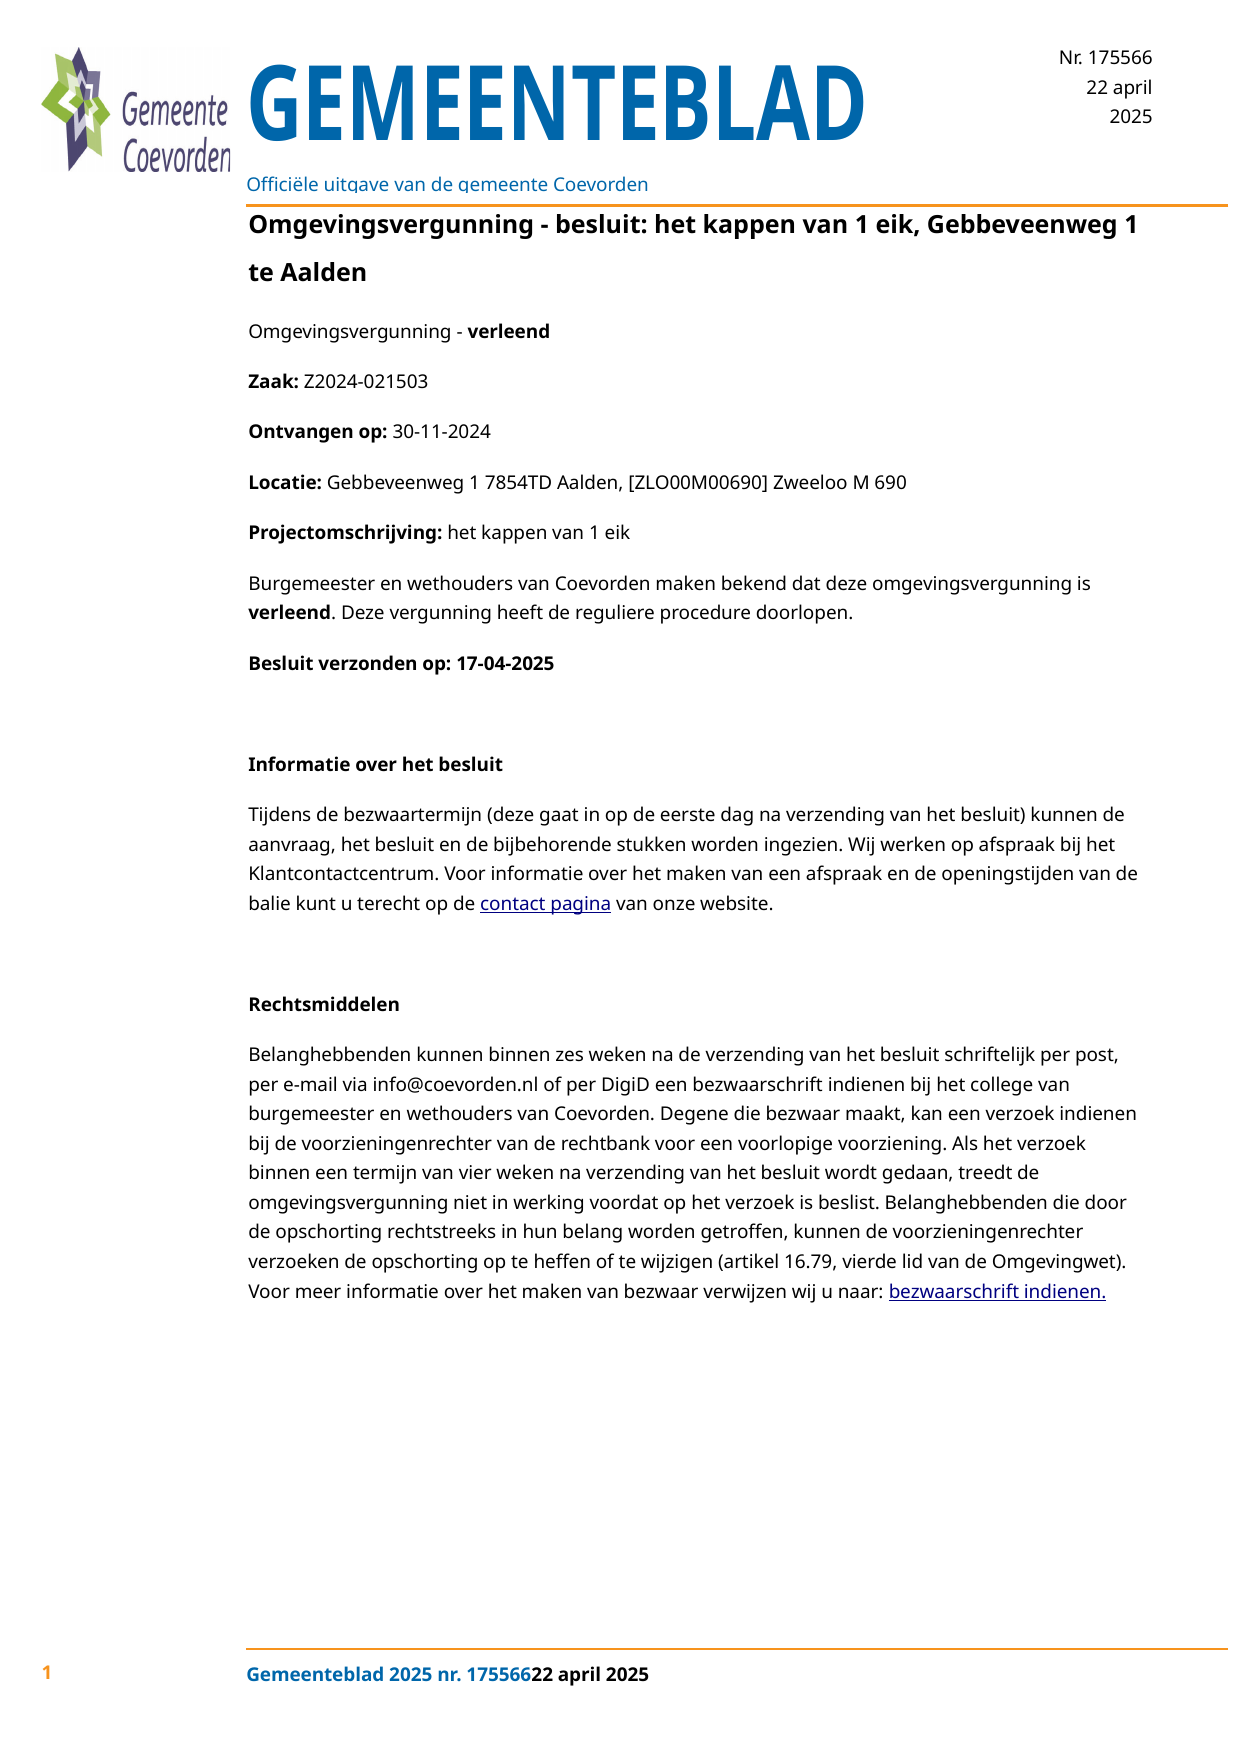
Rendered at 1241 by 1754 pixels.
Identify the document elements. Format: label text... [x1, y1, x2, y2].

text Zaak: Z2024-021503 [248, 368, 1152, 394]
text Besluit verzonden op: 17-04-2025 [248, 650, 1152, 676]
text Projectomschrijving: het kappen van 1 eik [248, 519, 1152, 545]
text Tijdens de bezwaartermijn (deze gaat in op de eerste dag na verzending van het besluit) kunnen de aanvraag, het besluit en de bijbehorende stukken worden ingezien. Wij werken op afspraak bij het Klantcontactcentrum. Voor informatie over het maken van een afspraak en de openingstijden van de balie kunt u terecht op de contact pagina van onze website. [248, 801, 1152, 916]
text Rechtsmiddelen [248, 991, 1152, 1017]
text Locatie: Gebbeveenweg 1 7854TD Aalden, [ZLO00M00690] Zweeloo M 690 [248, 469, 1152, 495]
text Omgevingsvergunning - verleend [248, 318, 1152, 344]
text Informatie over het besluit [248, 751, 1152, 777]
text Burgemeester en wethouders van Coevorden maken bekend dat deze omgevingsvergunning is verleend. Deze vergunning heeft de reguliere procedure doorlopen. [248, 570, 1152, 625]
text Omgevingsvergunning - besluit: het kappen van 1 eik, Gebbeveenweg 1 te Aalden [248, 207, 1152, 288]
text Ontvangen op: 30-11-2024 [248, 419, 1152, 444]
text Belanghebbenden kunnen binnen zes weken na de verzending van het besluit schriftelijk per post, per e-mail via info@coevorden.nl of per DigiD een bezwaarschrift indienen bij het college van burgemeester en wethouders van Coevorden. Degene die bezwaar maakt, kan een verzoek indienen bij de voorzieningenrechter van de rechtbank voor een voorlopige voorziening. Als het verzoek binnen een termijn van vier weken na verzending van het besluit wordt gedaan, treedt de omgevingsvergunning niet in werking voordat op het verzoek is beslist. Belanghebbenden die door de opschorting rechtstreeks in hun belang worden getroffen, kunnen de voorzieningenrechter verzoeken de opschorting op te heffen of te wijzigen (artikel 16.79, vierde lid van de Omgevingwet). Voor meer informatie over het maken van bezwaar verwijzen wij u naar: bezwaarschrift indienen. [248, 1041, 1152, 1304]
picture [41, 47, 231, 172]
